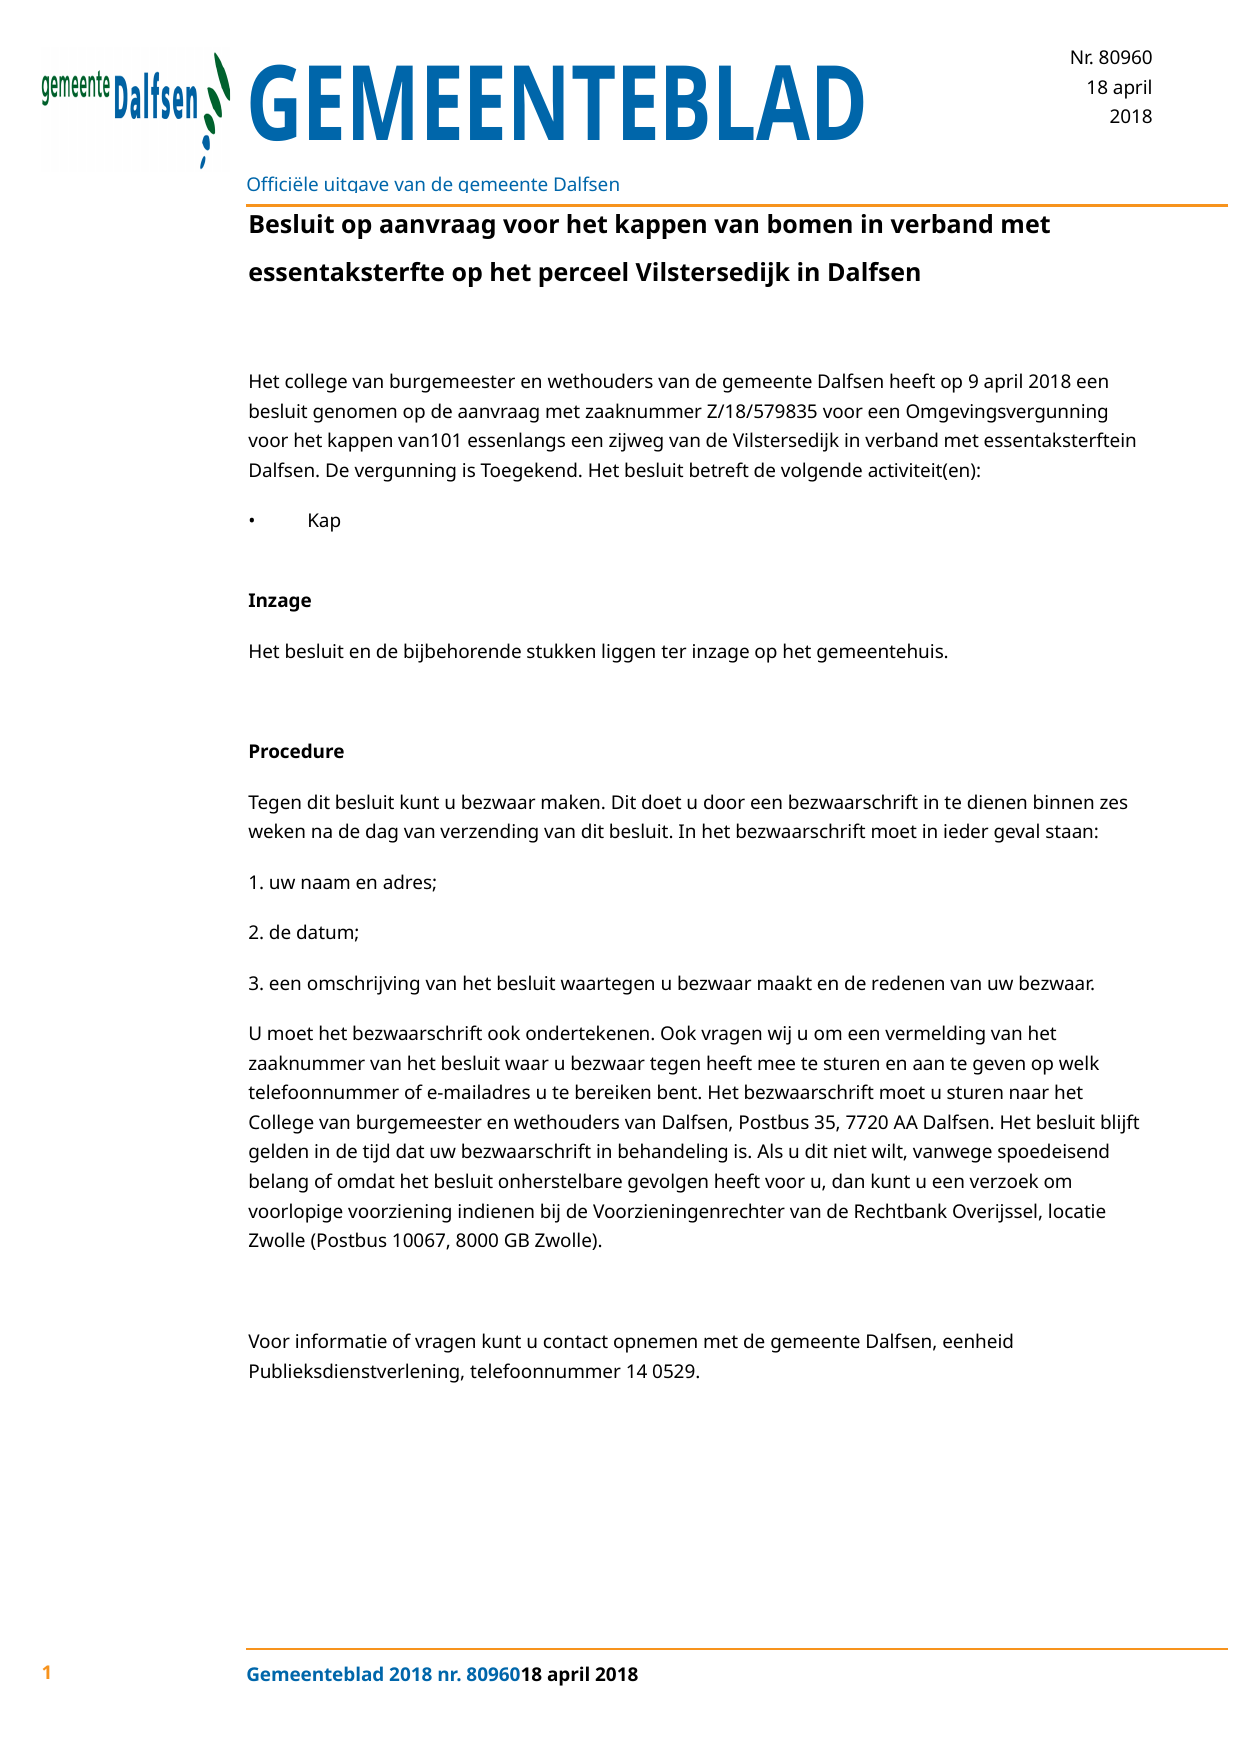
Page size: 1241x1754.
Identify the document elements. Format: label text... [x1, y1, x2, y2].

text Het besluit en de bijbehorende stukken liggen ter inzage op het gemeentehuis. [248, 638, 1152, 664]
text U moet het bezwaarschrift ook ondertekenen. Ook vragen wij u om een vermelding van het zaaknummer van het besluit waar u bezwaar tegen heeft mee te sturen en aan te geven op welk telefoonnummer of e-mailadres u te bereiken bent. Het bezwaarschrift moet u sturen naar het College van burgemeester en wethouders van Dalfsen, Postbus 35, 7720 AA Dalfsen. Het besluit blijft gelden in de tijd dat uw bezwaarschrift in behandeling is. Als u dit niet wilt, vanwege spoedeisend belang of omdat het besluit onherstelbare gevolgen heeft voor u, dan kunt u een verzoek om voorlopige voorziening indienen bij de Voorzieningenrechter van de Rechtbank Overijssel, locatie Zwolle (Postbus 10067, 8000 GB Zwolle). [248, 1020, 1152, 1253]
text Inzage [248, 587, 1152, 613]
text 1. uw naam en adres; [248, 869, 1152, 895]
text 3. een omschrijving van het besluit waartegen u bezwaar maakt en de redenen van uw bezwaar. [248, 970, 1152, 996]
text Tegen dit besluit kunt u bezwaar maken. Dit doet u door een bezwaarschrift in te dienen binnen zes weken na de dag van verzending van dit besluit. In het bezwaarschrift moet in ieder geval staan: [248, 789, 1152, 844]
text Besluit op aanvraag voor het kappen van bomen in verband met essentaksterfte op het perceel Vilstersedijk in Dalfsen [248, 207, 1152, 288]
text Het college van burgemeester en wethouders van de gemeente Dalfsen heeft op 9 april 2018 een besluit genomen op de aanvraag met zaaknummer Z/18/579835 voor een Omgevingsvergunning voor het kappen van101 essenlangs een zijweg van de Vilstersedijk in verband met essentaksterftein Dalfsen. De vergunning is Toegekend. Het besluit betreft de volgende activiteit(en): [248, 368, 1152, 483]
text Procedure [248, 739, 1152, 764]
picture [41, 47, 231, 172]
text Voor informatie of vragen kunt u contact opnemen met de gemeente Dalfsen, eenheid Publieksdienstverlening, telefoonnummer 14 0529. [248, 1328, 1152, 1384]
text 2. de datum; [248, 919, 1152, 945]
list Kap [248, 507, 1152, 533]
